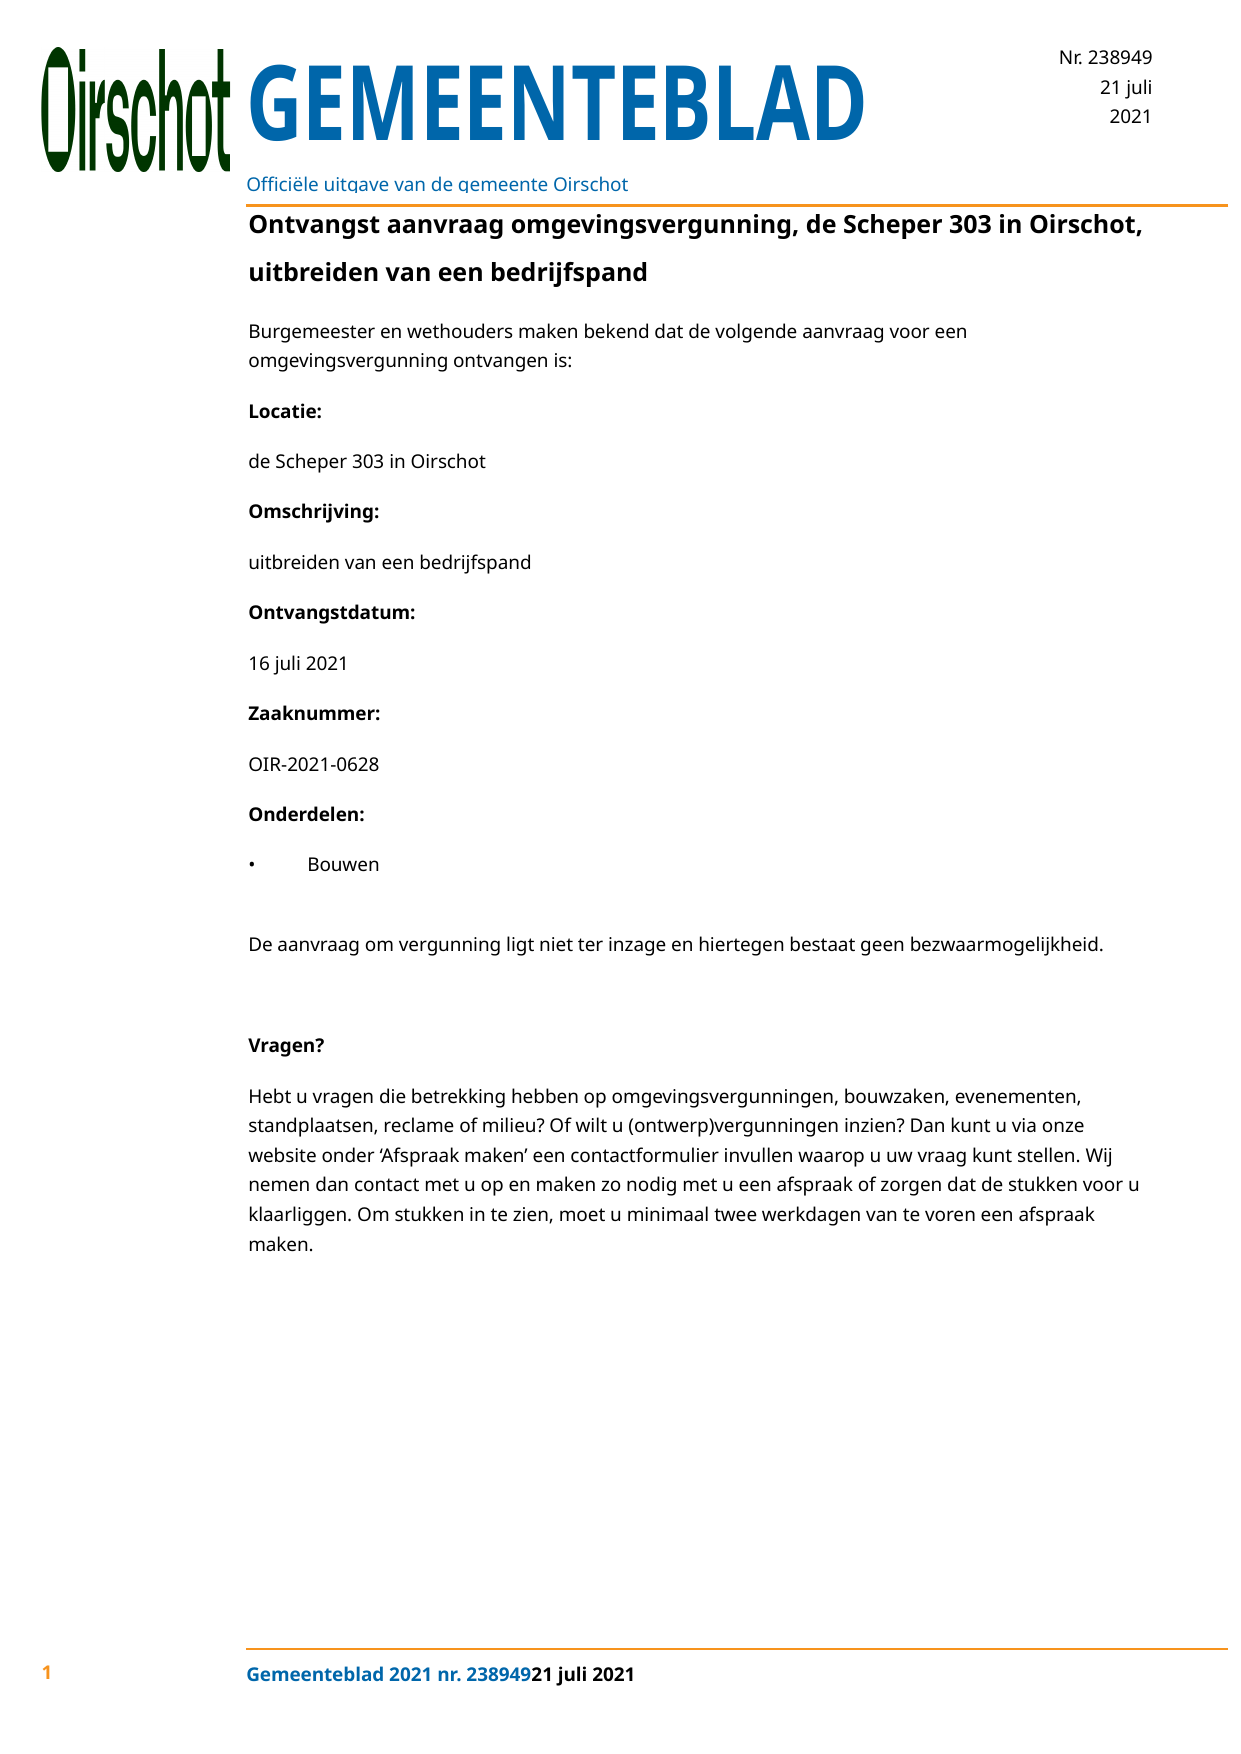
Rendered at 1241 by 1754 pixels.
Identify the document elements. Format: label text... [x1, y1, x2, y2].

picture [41, 47, 231, 172]
text Ontvangstdatum: [248, 599, 1152, 625]
text 16 juli 2021 [248, 650, 1152, 676]
text Zaaknummer: [248, 700, 1152, 726]
text uitbreiden van een bedrijfspand [248, 549, 1152, 575]
text De aanvraag om vergunning ligt niet ter inzage en hiertegen bestaat geen bezwaarmogelijkheid. [248, 932, 1152, 957]
text OIR-2021-0628 [248, 751, 1152, 777]
text Burgemeester en wethouders maken bekend dat de volgende aanvraag voor een omgevingsvergunning ontvangen is: [248, 318, 1152, 373]
list Bouwen [248, 852, 1152, 877]
text Onderdelen: [248, 801, 1152, 827]
text Ontvangst aanvraag omgevingsvergunning, de Scheper 303 in Oirschot, uitbreiden van een bedrijfspand [248, 207, 1152, 288]
text Hebt u vragen die betrekking hebben op omgevingsvergunningen, bouwzaken, evenementen, standplaatsen, reclame of milieu? Of wilt u (ontwerp)vergunningen inzien? Dan kunt u via onze website onder ‘Afspraak maken’ een contactformulier invullen waarop u uw vraag kunt stellen. Wij nemen dan contact met u op en maken zo nodig met u een afspraak of zorgen dat de stukken voor u klaarliggen. Om stukken in te zien, moet u minimaal twee werkdagen van te voren een afspraak maken. [248, 1083, 1152, 1257]
text de Scheper 303 in Oirschot [248, 448, 1152, 474]
text Omschrijving: [248, 499, 1152, 524]
text Locatie: [248, 398, 1152, 424]
text Vragen? [248, 1032, 1152, 1058]
